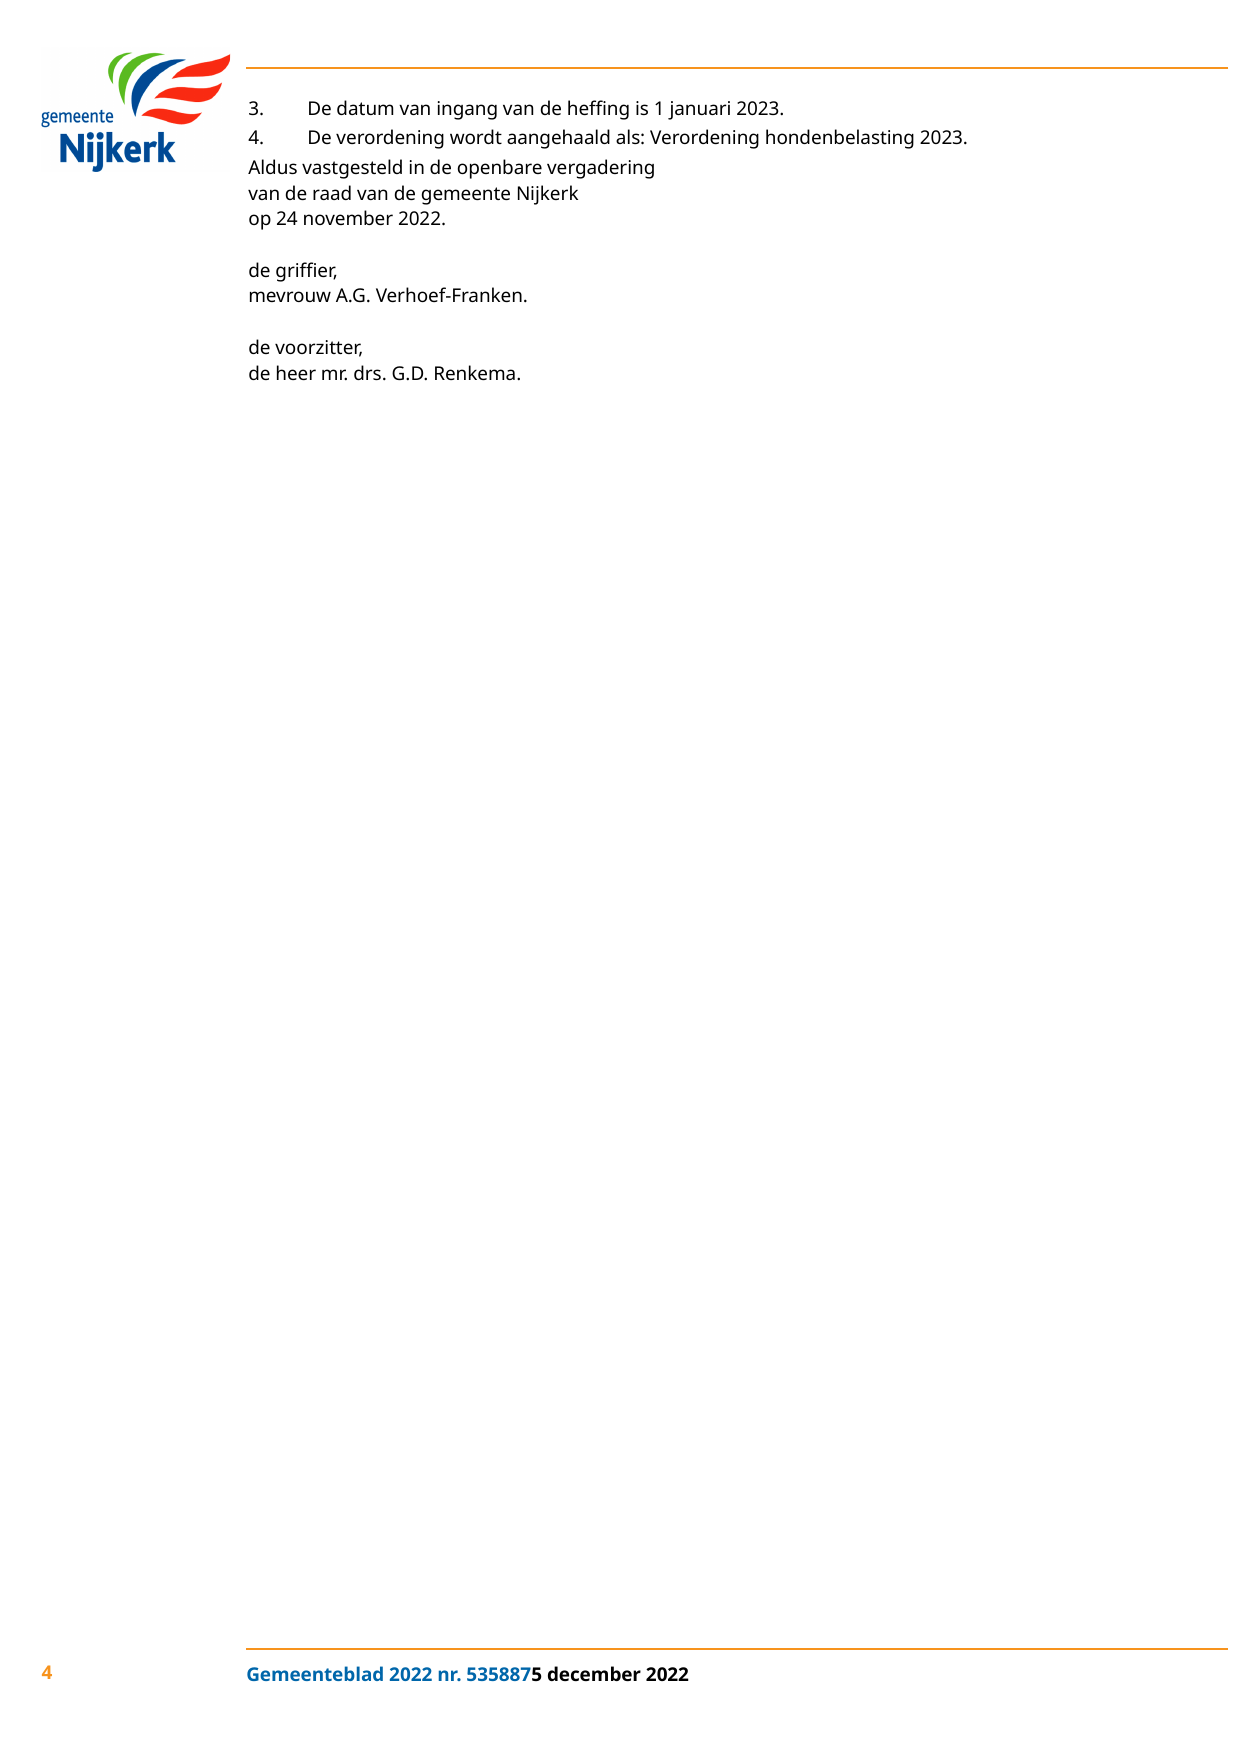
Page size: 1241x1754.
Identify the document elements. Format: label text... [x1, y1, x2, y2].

text Aldus vastgesteld in de openbare vergadering [248, 154, 1152, 180]
text op 24 november 2022. [248, 205, 1152, 231]
text van de raad van de gemeente Nijkerk [248, 180, 1152, 205]
text de voorzitter, [248, 334, 1152, 360]
text de griffier, [248, 257, 1152, 283]
text mevrouw A.G. Verhoef-Franken. [248, 283, 1152, 308]
text de heer mr. drs. G.D. Renkema. [248, 360, 1152, 386]
list De verordening wordt aangehaald als: Verordening hondenbelasting 2023. [248, 124, 1152, 150]
picture [41, 47, 231, 172]
list De datum van ingang van de heffing is 1 januari 2023. [248, 95, 1152, 121]
